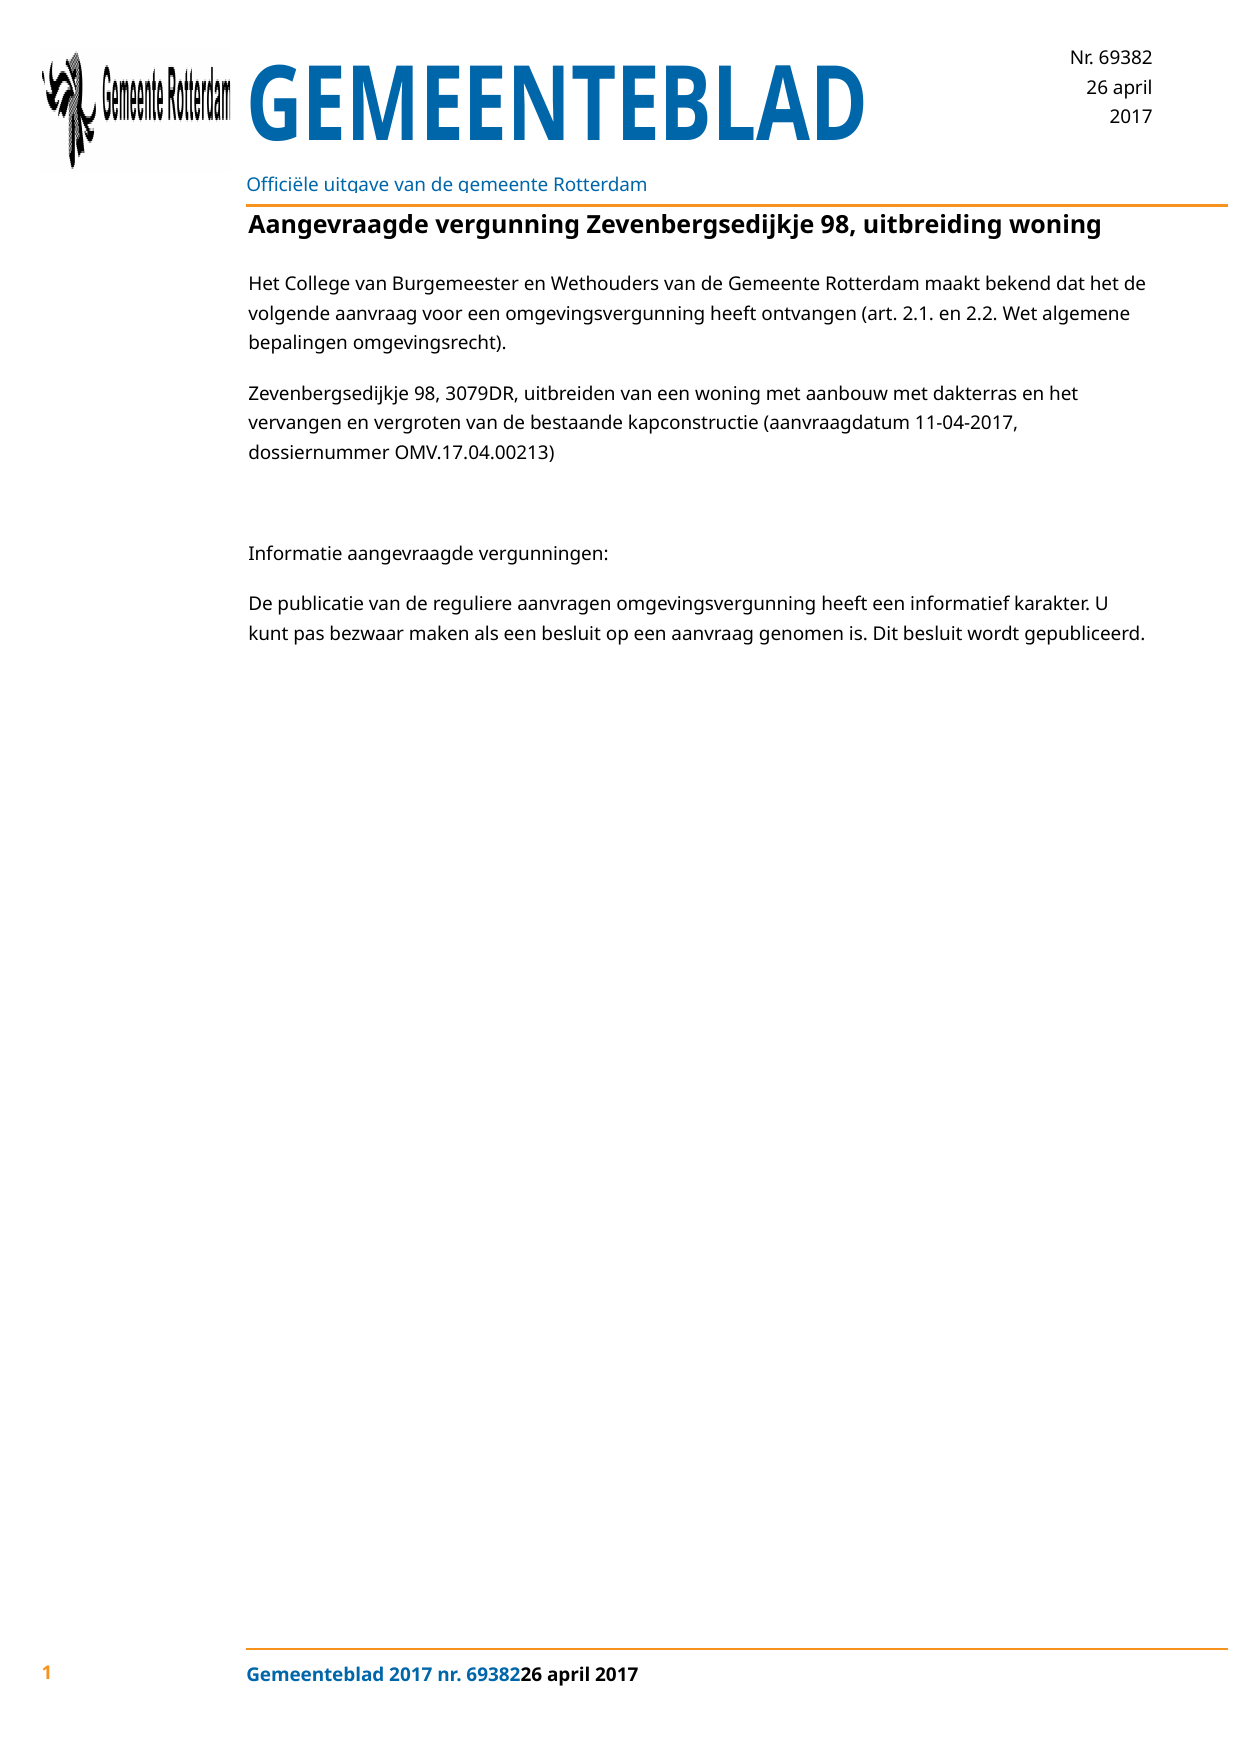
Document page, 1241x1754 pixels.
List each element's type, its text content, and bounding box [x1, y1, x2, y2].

picture [41, 47, 231, 172]
text Het College van Burgemeester en Wethouders van de Gemeente Rotterdam maakt bekend dat het de volgende aanvraag voor een omgevingsvergunning heeft ontvangen (art. 2.1. en 2.2. Wet algemene bepalingen omgevingsrecht). [248, 270, 1152, 355]
text Informatie aangevraagde vergunningen: [248, 540, 1152, 566]
text Aangevraagde vergunning Zevenbergsedijkje 98, uitbreiding woning [248, 207, 1152, 241]
text Zevenbergsedijkje 98, 3079DR, uitbreiden van een woning met aanbouw met dakterras en het vervangen en vergroten van de bestaande kapconstructie (aanvraagdatum 11-04-2017, dossiernummer OMV.17.04.00213) [248, 380, 1152, 465]
text De publicatie van de reguliere aanvragen omgevingsvergunning heeft een informatief karakter. U kunt pas bezwaar maken als een besluit op een aanvraag genomen is. Dit besluit wordt gepubliceerd. [248, 590, 1152, 646]
